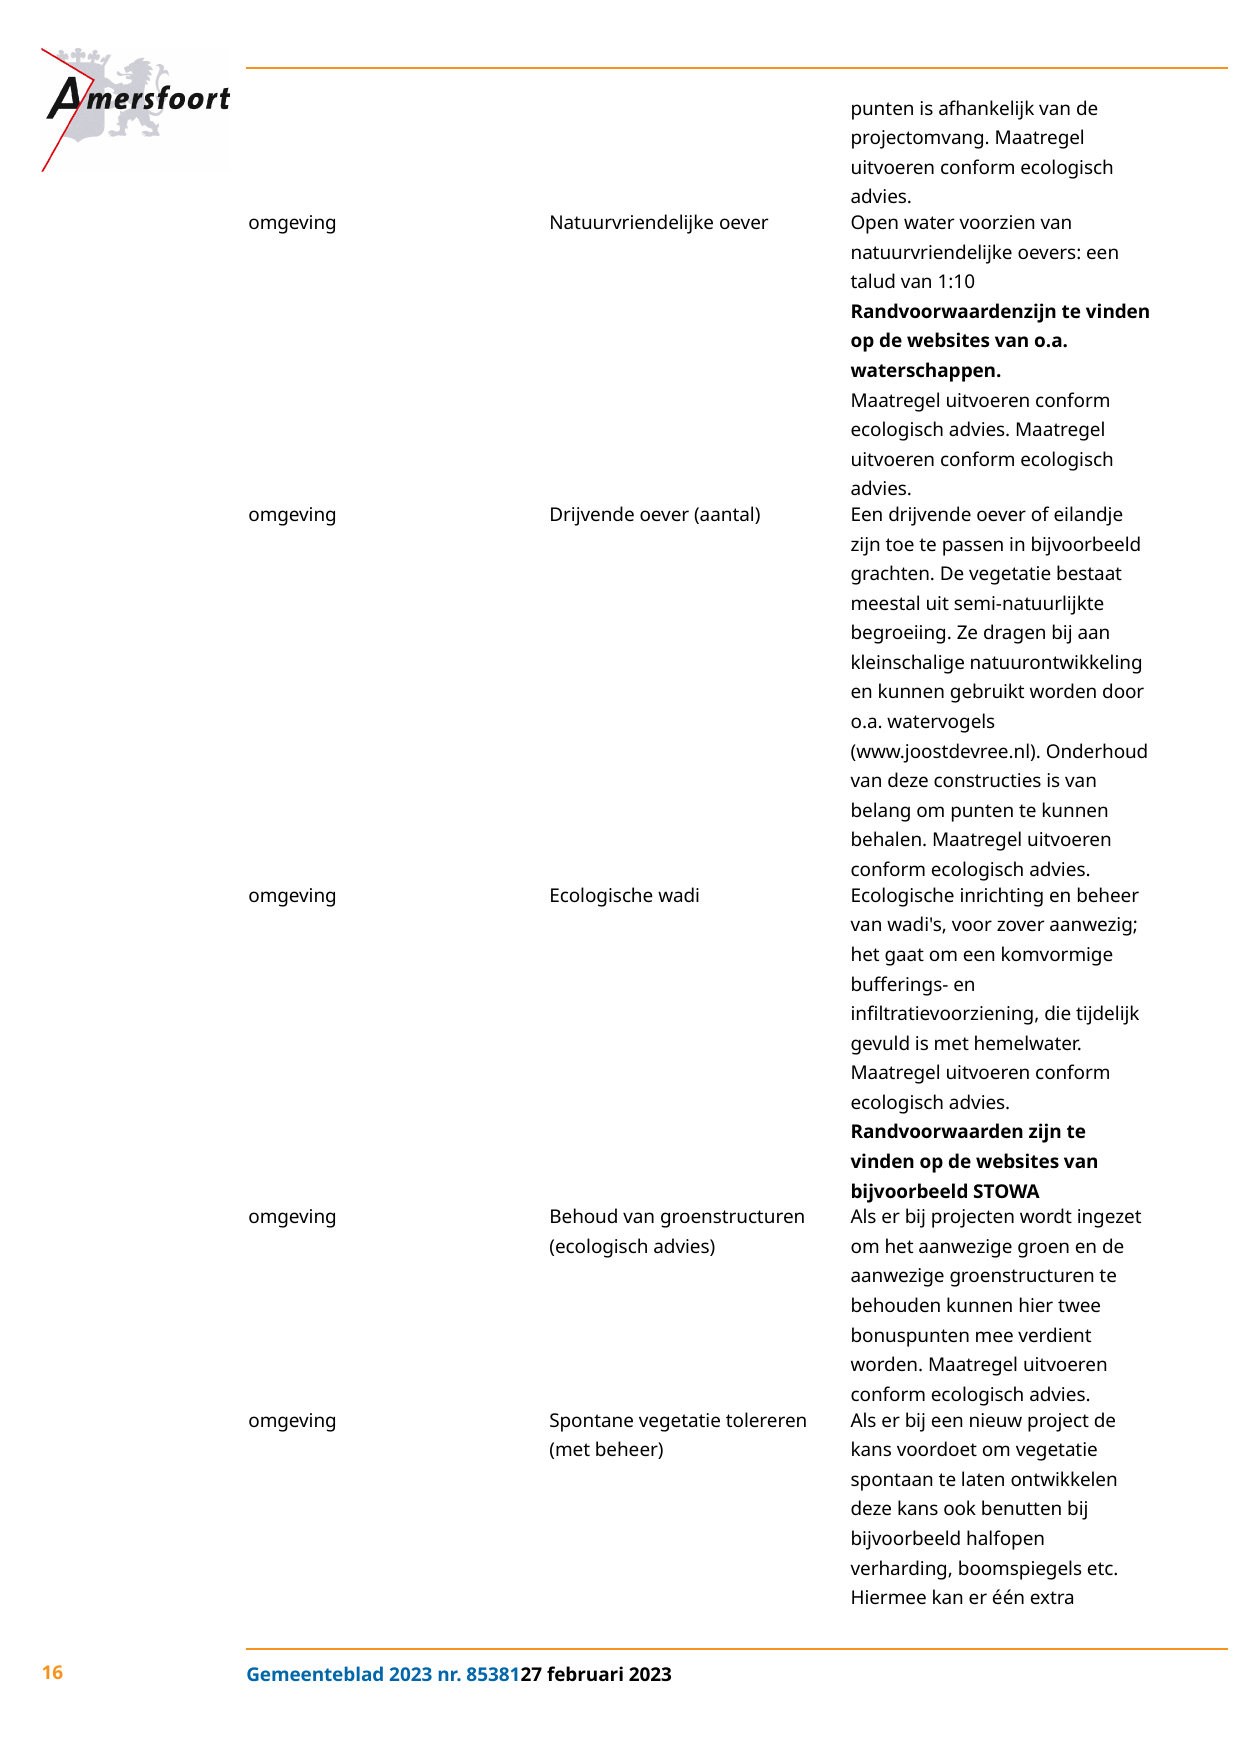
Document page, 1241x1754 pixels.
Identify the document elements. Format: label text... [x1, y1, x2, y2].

table_cell [549, 95, 850, 209]
table_cell Als er bij projecten wordt ingezet om het aanwezige groen en de aanwezige groenstructuren te behouden kunnen hier twee bonuspunten mee verdient worden. Maatregel uitvoeren conform ecologisch advies. [850, 1204, 1152, 1407]
table_cell omgeving [248, 1407, 549, 1610]
table_cell omgeving [248, 1204, 549, 1407]
table_cell Open water voorzien van natuurvriendelijke oevers: een talud van 1:10 Randvoorwaardenzijn te vinden op de websites van o.a. waterschappen. Maatregel uitvoeren conform ecologisch advies. Maatregel uitvoeren conform ecologisch advies. [850, 209, 1152, 501]
table_cell Een drijvende oever of eilandje zijn toe te passen in bijvoorbeeld grachten. De vegetatie bestaat meestal uit semi-natuurlijkte begroeiing. Ze dragen bij aan kleinschalige natuurontwikkeling en kunnen gebruikt worden door o.a. watervogels (www.joostdevree.nl). Onderhoud van deze constructies is van belang om punten te kunnen behalen. Maatregel uitvoeren conform ecologisch advies. [850, 501, 1152, 882]
table_cell Ecologische inrichting en beheer van wadi's, voor zover aanwezig; het gaat om een komvormige bufferings- en infiltratievoorziening, die tijdelijk gevuld is met hemelwater. Maatregel uitvoeren conform ecologisch advies. Randvoorwaarden zijn te vinden op de websites van bijvoorbeeld STOWA [850, 882, 1152, 1203]
table_cell omgeving [248, 209, 549, 501]
table_cell omgeving [248, 882, 549, 1203]
table_cell omgeving [248, 501, 549, 882]
table_cell Natuurvriendelijke oever [549, 209, 850, 501]
table_cell Spontane vegetatie tolereren (met beheer) [549, 1407, 850, 1610]
table_cell Drijvende oever (aantal) [549, 501, 850, 882]
table_cell Als er bij een nieuw project de kans voordoet om vegetatie spontaan te laten ontwikkelen deze kans ook benutten bij bijvoorbeeld halfopen verharding, boomspiegels etc. Hiermee kan er één extra [850, 1407, 1152, 1610]
table_cell Ecologische wadi [549, 882, 850, 1203]
picture [41, 47, 231, 172]
table_cell [248, 95, 549, 209]
table_cell Behoud van groenstructuren (ecologisch advies) [549, 1204, 850, 1407]
table_cell punten is afhankelijk van de projectomvang. Maatregel uitvoeren conform ecologisch advies. [850, 95, 1152, 209]
